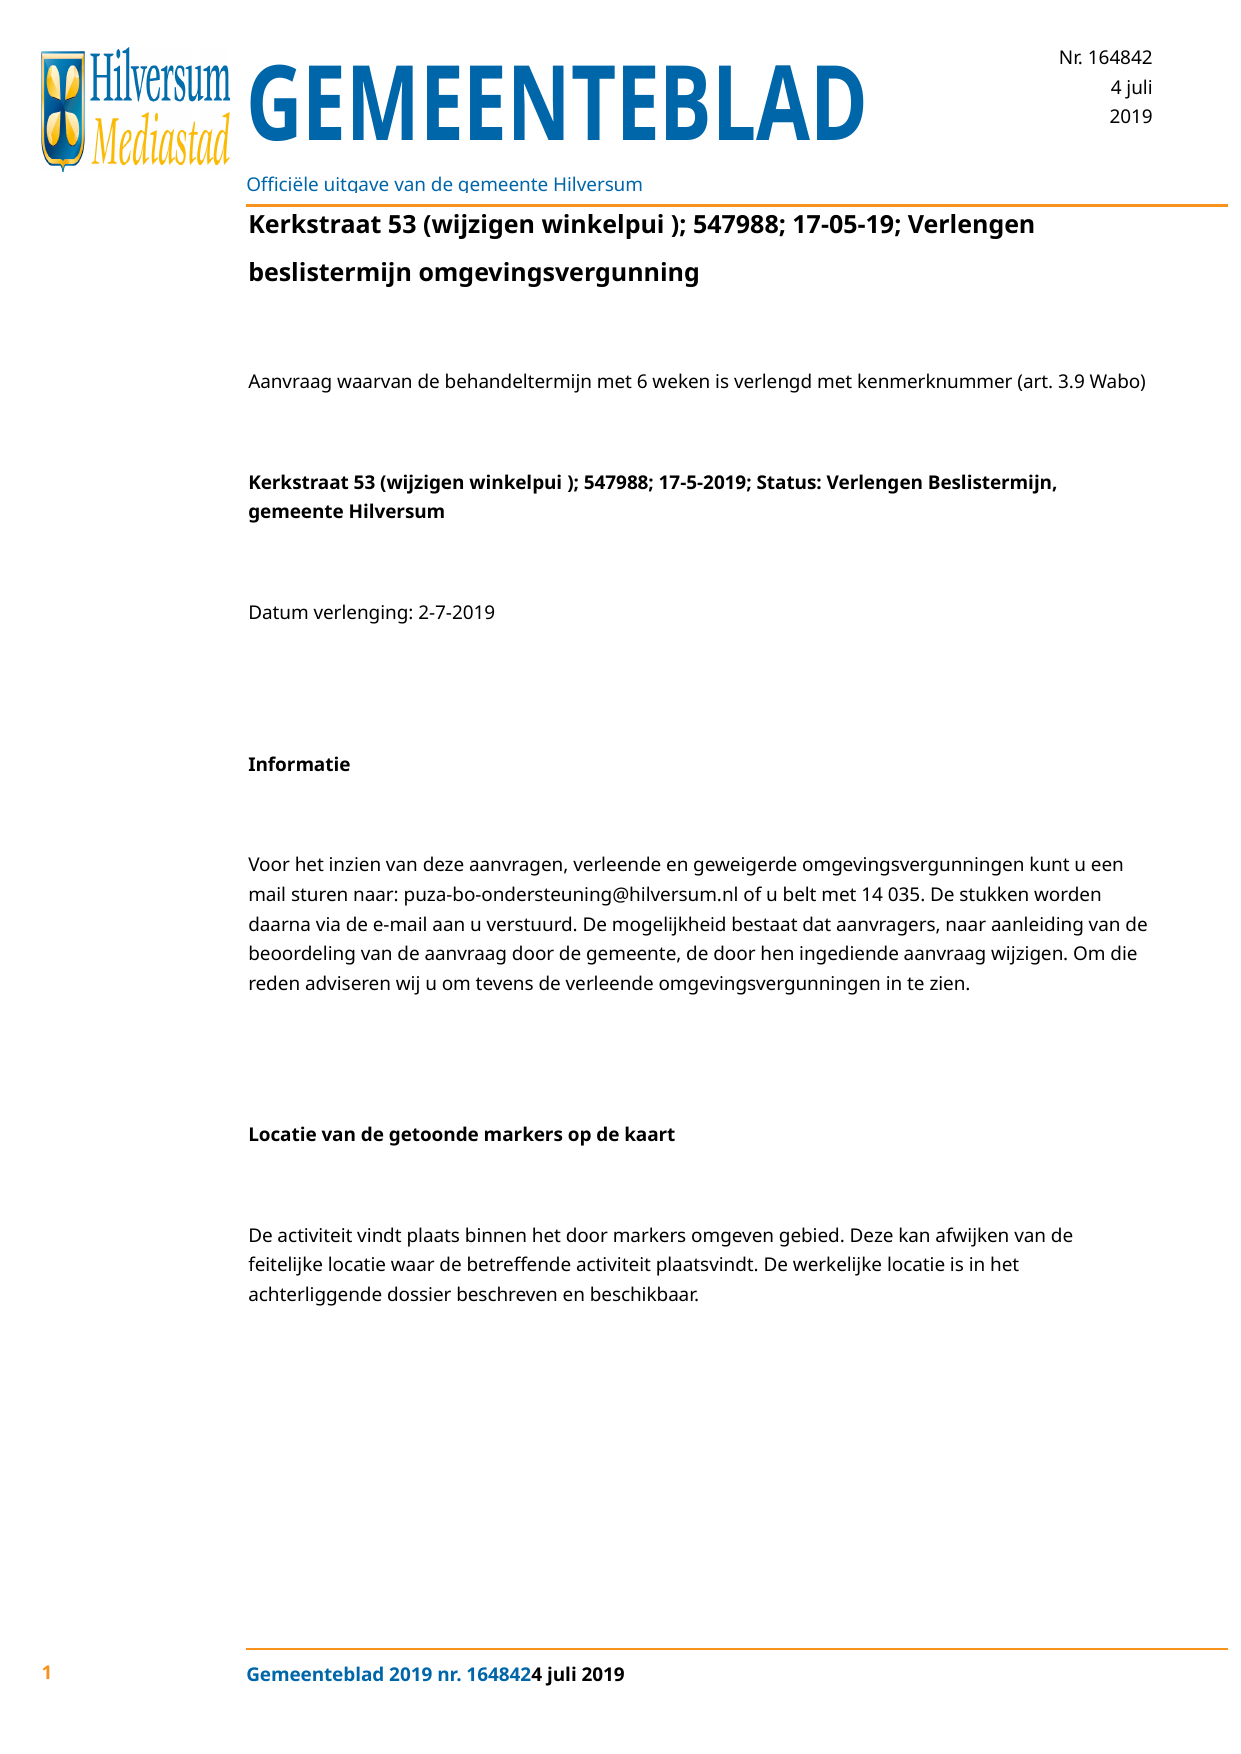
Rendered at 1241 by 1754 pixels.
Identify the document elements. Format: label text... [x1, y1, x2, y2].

text Kerkstraat 53 (wijzigen winkelpui ); 547988; 17-5-2019; Status: Verlengen Beslistermijn, gemeente Hilversum [248, 469, 1152, 524]
text Informatie [248, 751, 1152, 777]
picture [41, 47, 231, 172]
text De activiteit vindt plaats binnen het door markers omgeven gebied. Deze kan afwijken van de feitelijke locatie waar de betreffende activiteit plaatsvindt. De werkelijke locatie is in het achterliggende dossier beschreven en beschikbaar. [248, 1222, 1152, 1307]
text Datum verlenging: 2-7-2019 [248, 599, 1152, 625]
text Voor het inzien van deze aanvragen, verleende en geweigerde omgevingsvergunningen kunt u een mail sturen naar: puza-bo-ondersteuning@hilversum.nl of u belt met 14 035. De stukken worden daarna via de e-mail aan u verstuurd. De mogelijkheid bestaat dat aanvragers, naar aanleiding van de beoordeling van de aanvraag door de gemeente, de door hen ingediende aanvraag wijzigen. Om die reden adviseren wij u om tevens de verleende omgevingsvergunningen in te zien. [248, 852, 1152, 996]
text Kerkstraat 53 (wijzigen winkelpui ); 547988; 17-05-19; Verlengen beslistermijn omgevingsvergunning [248, 207, 1152, 288]
text Aanvraag waarvan de behandeltermijn met 6 weken is verlengd met kenmerknummer (art. 3.9 Wabo) [248, 368, 1152, 394]
text Locatie van de getoonde markers op de kaart [248, 1121, 1152, 1147]
